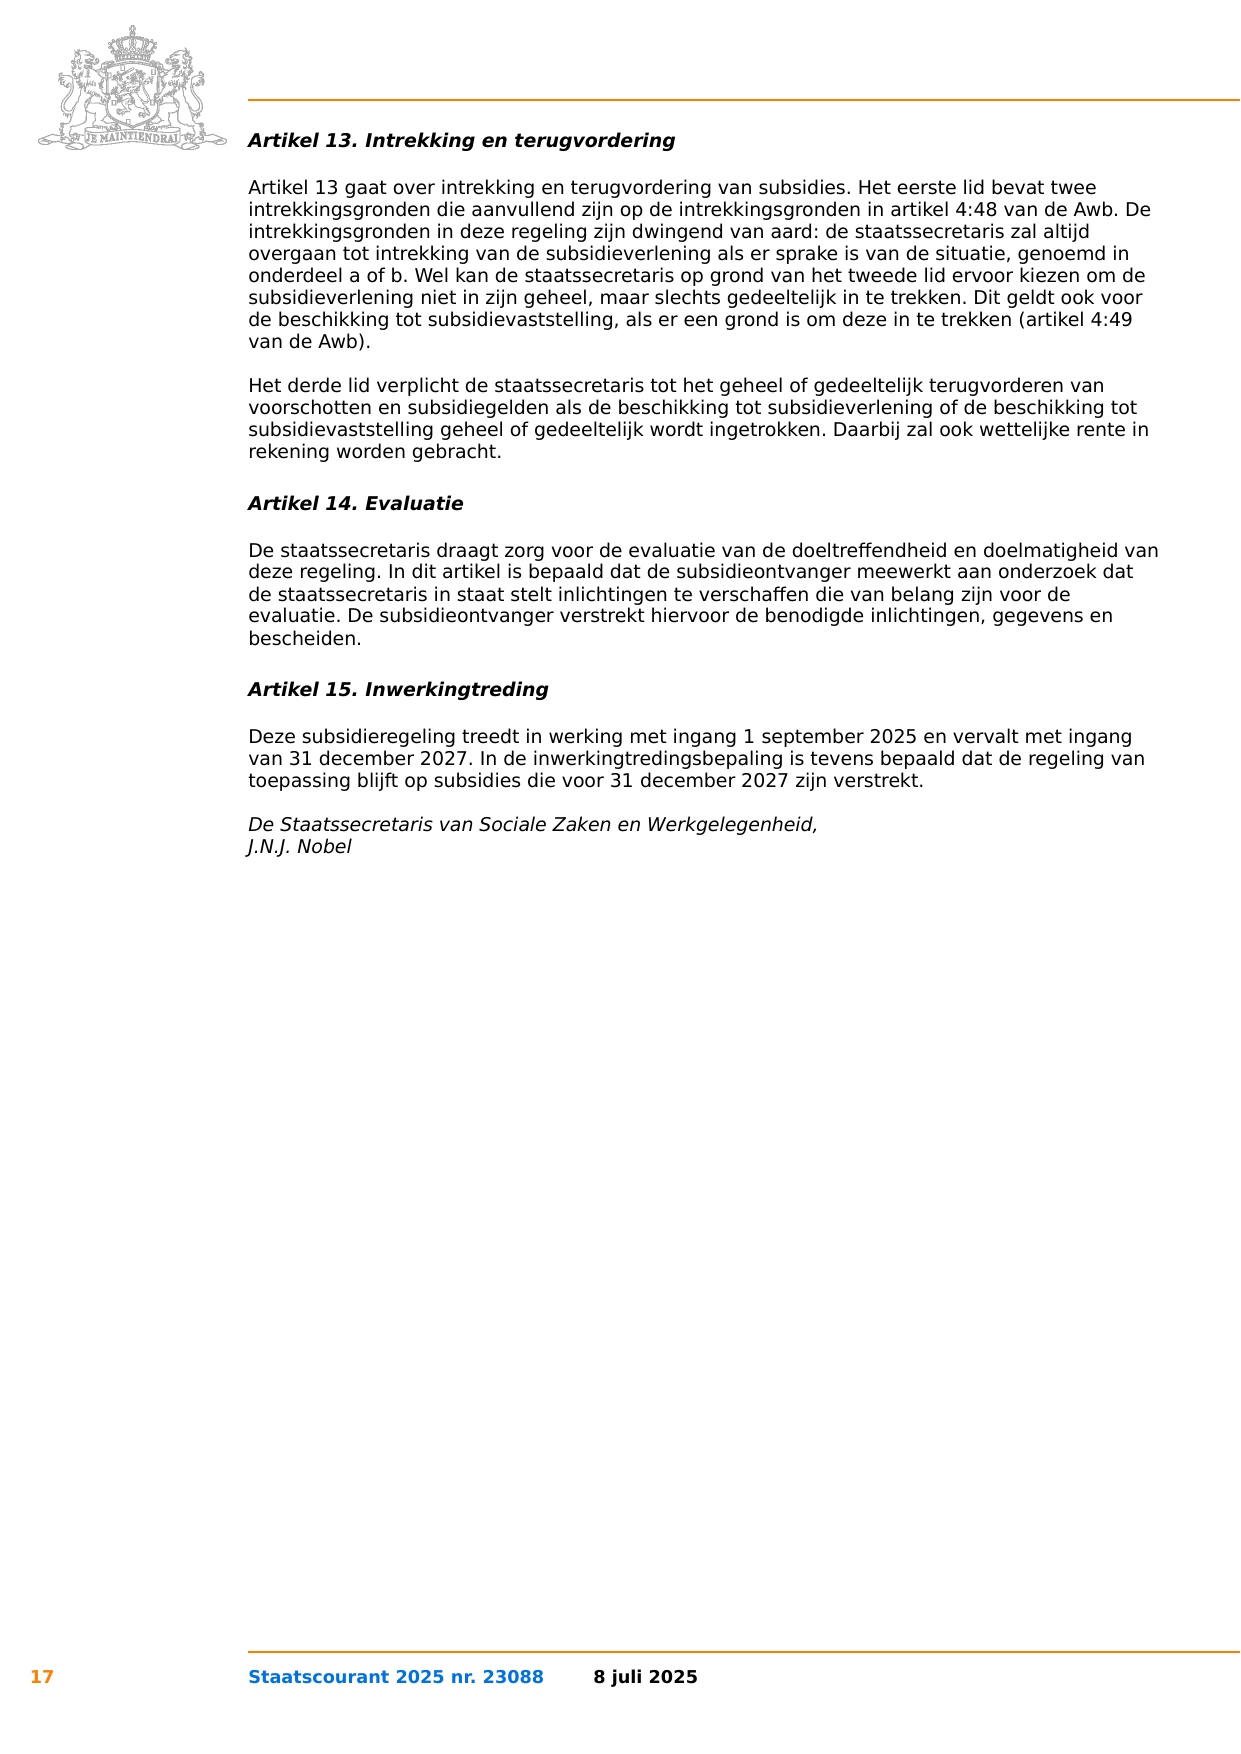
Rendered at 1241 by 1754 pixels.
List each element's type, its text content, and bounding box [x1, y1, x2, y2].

text De staatssecretaris draagt zorg voor de evaluatie van de doeltreffendheid en doelmatigheid van deze regeling. In dit artikel is bepaald dat de subsidieontvanger meewerkt aan onderzoek dat de staatssecretaris in staat stelt inlichtingen te verschaffen die van belang zijn voor de evaluatie. De subsidieontvanger verstrekt hiervoor de benodigde inlichtingen, gegevens en bescheiden. [248, 539, 1163, 649]
subtitle Artikel 14. Evaluatie [248, 492, 1163, 514]
text Het derde lid verplicht de staatssecretaris tot het geheel of gedeeltelijk terugvorderen van voorschotten en subsidiegelden als de beschikking tot subsidieverlening of de beschikking tot subsidievaststelling geheel of gedeeltelijk wordt ingetrokken. Daarbij zal ook wettelijke rente in rekening worden gebracht. [248, 374, 1163, 462]
picture [38, 25, 227, 150]
text Deze subsidieregeling treedt in werking met ingang 1 september 2025 en vervalt met ingang van 31 december 2027. In de inwerkingtredingsbepaling is tevens bepaald dat de regeling van toepassing blijft op subsidies die voor 31 december 2027 zijn verstrekt. [248, 726, 1163, 792]
text Artikel 13 gaat over intrekking en terugvordering van subsidies. Het eerste lid bevat twee intrekkingsgronden die aanvullend zijn op de intrekkingsgronden in artikel 4:48 van de Awb. De intrekkingsgronden in deze regeling zijn dwingend van aard: de staatssecretaris zal altijd overgaan tot intrekking van de subsidieverlening als er sprake is van de situatie, genoemd in onderdeel a of b. Wel kan de staatssecretaris op grond van het tweede lid ervoor kiezen om de subsidieverlening niet in zijn geheel, maar slechts gedeeltelijk in te trekken. Dit geldt ook voor de beschikking tot subsidievaststelling, als er een grond is om deze in te trekken (artikel 4:49 van de Awb). [248, 177, 1163, 353]
subtitle Artikel 15. Inwerkingtreding [248, 679, 1163, 701]
text De Staatssecretaris van Sociale Zaken en Werkgelegenheid, J.N.J. Nobel [248, 814, 1163, 858]
subtitle Artikel 13. Intrekking en terugvordering [248, 130, 1163, 152]
